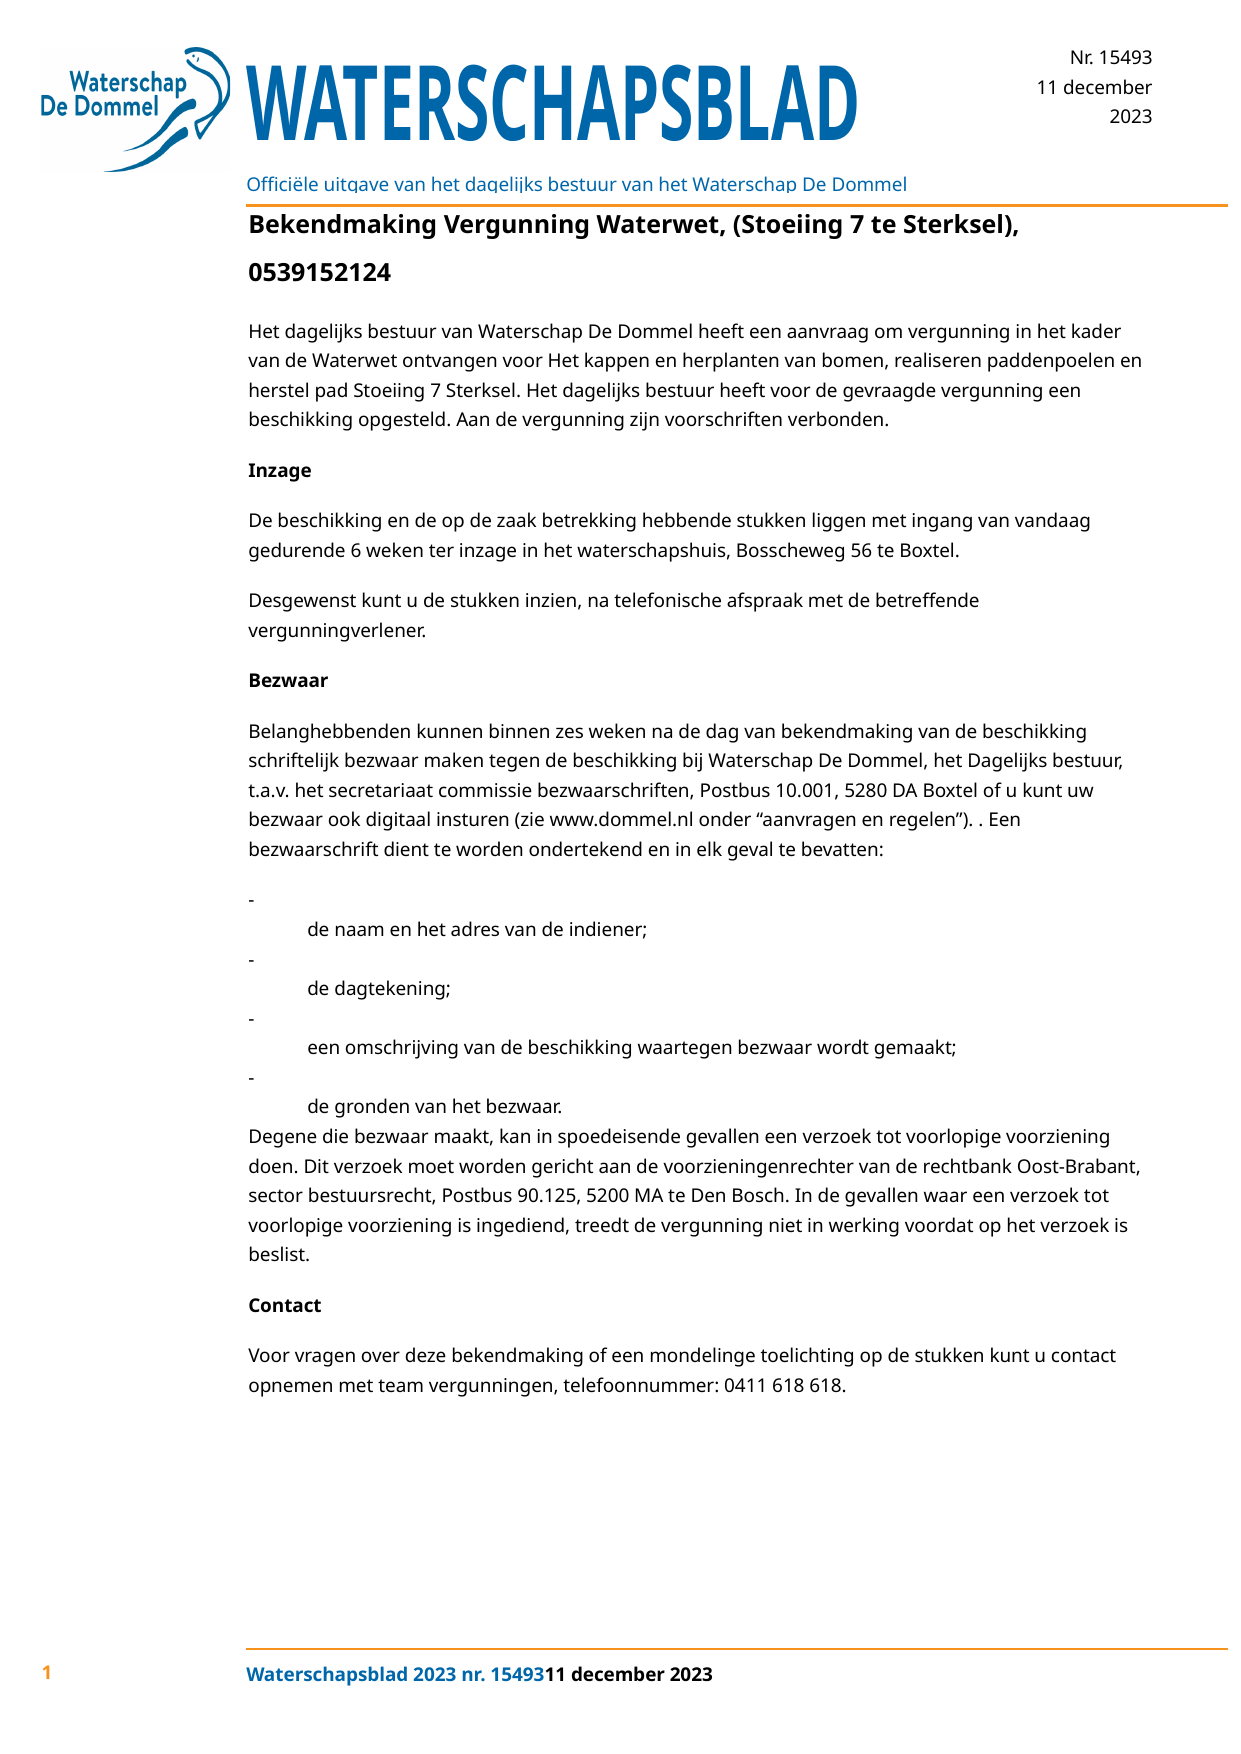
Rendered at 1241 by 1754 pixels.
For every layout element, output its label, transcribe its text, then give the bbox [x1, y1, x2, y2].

text Inzage [248, 457, 1152, 483]
text Desgewenst kunt u de stukken inzien, na telefonische afspraak met de betreffende vergunningverlener. [248, 587, 1152, 643]
text Belanghebbenden kunnen binnen zes weken na de dag van bekendmaking van de beschikking schriftelijk bezwaar maken tegen de beschikking bij Waterschap De Dommel, het Dagelijks bestuur, t.a.v. het secretariaat commissie bezwaarschriften, Postbus 10.001, 5280 DA Boxtel of u kunt uw bezwaar ook digitaal insturen (zie www.dommel.nl onder “aanvragen en regelen”). . Een bezwaarschrift dient te worden ondertekend en in elk geval te bevatten: [248, 718, 1152, 862]
picture [204, 47, 231, 76]
text Bekendmaking Vergunning Waterwet, (Stoeiing 7 te Sterksel), 0539152124 [248, 207, 1152, 288]
text De beschikking en de op de zaak betrekking hebbende stukken liggen met ingang van vandaag gedurende 6 weken ter inzage in het waterschapshuis, Bosscheweg 56 te Boxtel. [248, 507, 1152, 563]
list de gronden van het bezwaar. [248, 1094, 1152, 1119]
list een omschrijving van de beschikking waartegen bezwaar wordt gemaakt; [248, 1034, 1152, 1060]
list de dagtekening; [248, 975, 1152, 1001]
text Voor vragen over deze bekendmaking of een mondelinge toelichting op de stukken kunt u contact opnemen met team vergunningen, telefoonnummer: 0411 618 618. [248, 1342, 1152, 1398]
text Degene die bezwaar maakt, kan in spoedeisende gevallen een verzoek tot voorlopige voorziening doen. Dit verzoek moet worden gericht aan de voorzieningenrechter van de rechtbank Oost-Brabant, sector bestuursrecht, Postbus 90.125, 5200 MA te Den Bosch. In de gevallen waar een verzoek tot voorlopige voorziening is ingediend, treedt de vergunning niet in werking voordat op het verzoek is beslist. [248, 1123, 1152, 1267]
picture [45, 99, 51, 111]
text Contact [248, 1292, 1152, 1318]
picture [41, 47, 231, 172]
text Het dagelijks bestuur van Waterschap De Dommel heeft een aanvraag om vergunning in het kader van de Waterwet ontvangen voor Het kappen en herplanten van bomen, realiseren paddenpoelen en herstel pad Stoeiing 7 Sterksel. Het dagelijks bestuur heeft voor de gevraagde vergunning een beschikking opgesteld. Aan de vergunning zijn voorschriften verbonden. [248, 318, 1152, 432]
picture [198, 118, 210, 131]
text Bezwaar [248, 667, 1152, 693]
list de naam en het adres van de indiener; [248, 916, 1152, 942]
